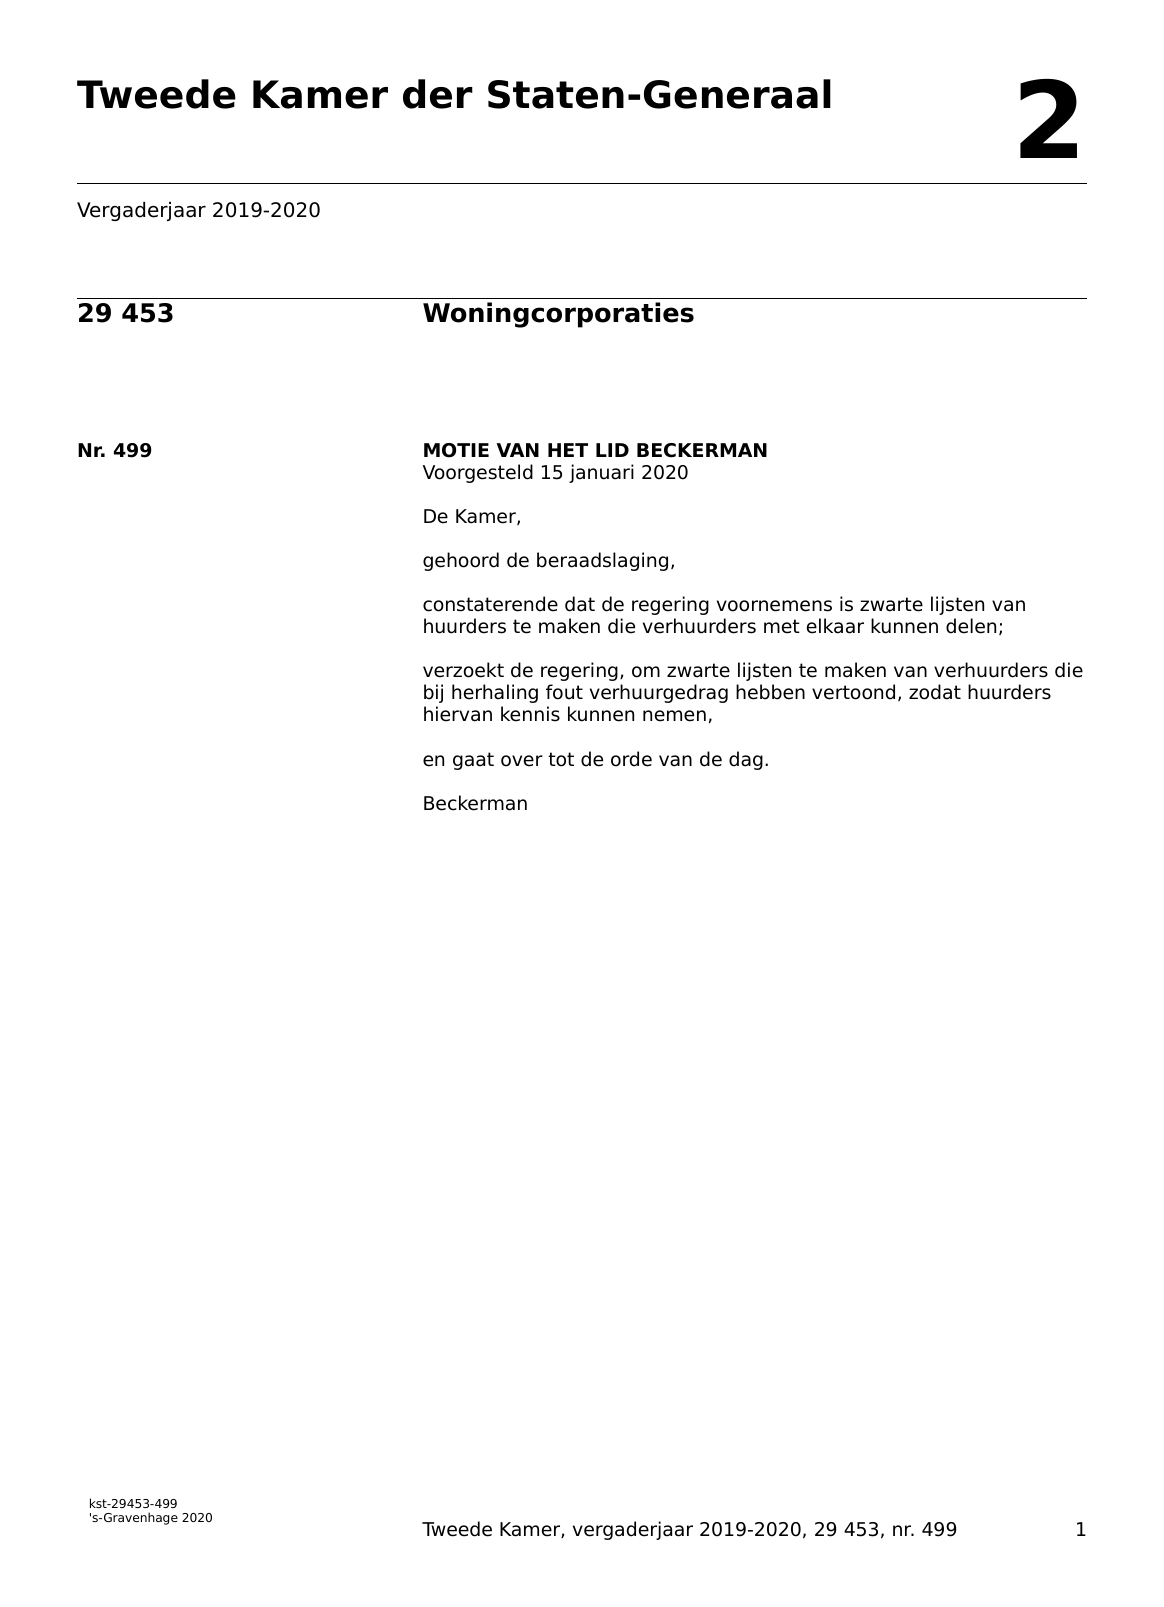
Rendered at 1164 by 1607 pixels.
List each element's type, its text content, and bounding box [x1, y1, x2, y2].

text De Kamer, [422, 506, 1087, 528]
text Voorgesteld 15 januari 2020 [422, 462, 1087, 484]
text 's-Gravenhage 2020 [88, 1511, 323, 1525]
table_cell Vergaderjaar 2019-2020 [77, 184, 1087, 298]
table_header 2 [886, 59, 1087, 183]
text Beckerman [422, 793, 1087, 814]
text gehoord de beraadslaging, [422, 550, 1087, 572]
text verzoekt de regering, om zwarte lijsten te maken van verhuurders die bij herhaling fout verhuurgedrag hebben vertoond, zodat huurders hiervan kennis kunnen nemen, [422, 660, 1087, 726]
table_header Tweede Kamer der Staten-Generaal [77, 59, 886, 183]
subtitle 29 453 Woningcorporaties [77, 299, 1087, 329]
subtitle Nr. 499 MOTIE VAN HET LID BECKERMAN [77, 440, 1087, 462]
text constaterende dat de regering voornemens is zwarte lijsten van huurders te maken die verhuurders met elkaar kunnen delen; [422, 594, 1087, 638]
text kst-29453-499 [88, 1497, 323, 1511]
text en gaat over tot de orde van de dag. [422, 748, 1087, 770]
